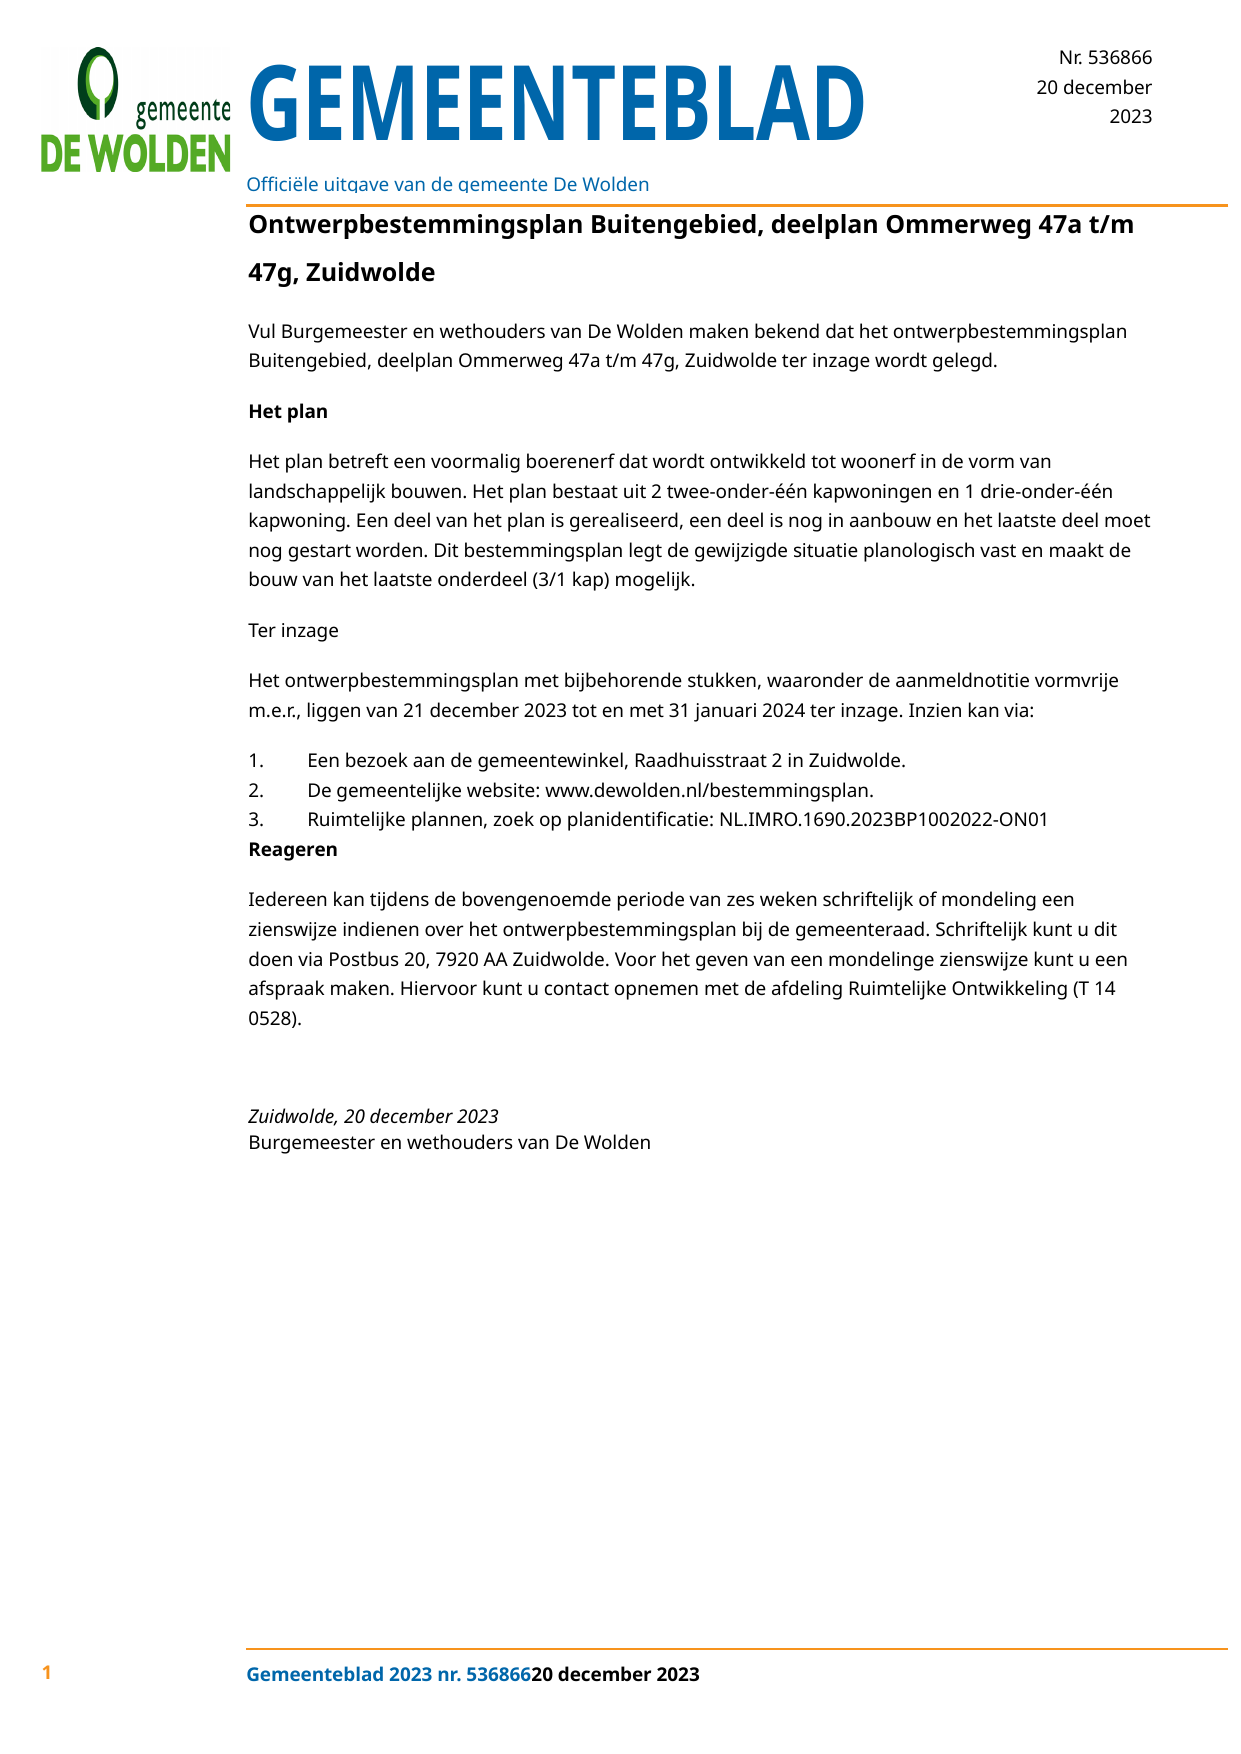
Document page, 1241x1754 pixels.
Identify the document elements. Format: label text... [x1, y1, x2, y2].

text Vul Burgemeester en wethouders van De Wolden maken bekend dat het ontwerpbestemmingsplan Buitengebied, deelplan Ommerweg 47a t/m 47g, Zuidwolde ter inzage wordt gelegd. [248, 318, 1152, 373]
text Iedereen kan tijdens de bovengenoemde periode van zes weken schriftelijk of mondeling een zienswijze indienen over het ontwerpbestemmingsplan bij de gemeenteraad. Schriftelijk kunt u dit doen via Postbus 20, 7920 AA Zuidwolde. Voor het geven van een mondelinge zienswijze kunt u een afspraak maken. Hiervoor kunt u contact opnemen met de afdeling Ruimtelijke Ontwikkeling (T 14 0528). [248, 887, 1152, 1031]
text Zuidwolde, 20 december 2023 [248, 1103, 1152, 1129]
text Het plan betreft een voormalig boerenerf dat wordt ontwikkeld tot woonerf in de vorm van landschappelijk bouwen. Het plan bestaat uit 2 twee-onder-één kapwoningen en 1 drie-onder-één kapwoning. Een deel van het plan is gerealiseerd, een deel is nog in aanbouw en het laatste deel moet nog gestart worden. Dit bestemmingsplan legt de gewijzigde situatie planologisch vast en maakt de bouw van het laatste onderdeel (3/1 kap) mogelijk. [248, 448, 1152, 592]
text Ontwerpbestemmingsplan Buitengebied, deelplan Ommerweg 47a t/m 47g, Zuidwolde [248, 207, 1152, 288]
list De gemeentelijke website: www.dewolden.nl/bestemmingsplan. [248, 777, 1152, 803]
text Het ontwerpbestemmingsplan met bijbehorende stukken, waaronder de aanmeldnotitie vormvrije m.e.r., liggen van 21 december 2023 tot en met 31 januari 2024 ter inzage. Inzien kan via: [248, 667, 1152, 723]
text Ter inzage [248, 617, 1152, 643]
text Het plan [248, 398, 1152, 424]
list Een bezoek aan de gemeentewinkel, Raadhuisstraat 2 in Zuidwolde. [248, 747, 1152, 773]
list Ruimtelijke plannen, zoek op planidentificatie: NL.IMRO.1690.2023BP1002022-ON01 [248, 807, 1152, 832]
text Reageren [248, 836, 1152, 862]
text Burgemeester en wethouders van De Wolden [248, 1129, 1152, 1155]
picture [41, 47, 231, 172]
